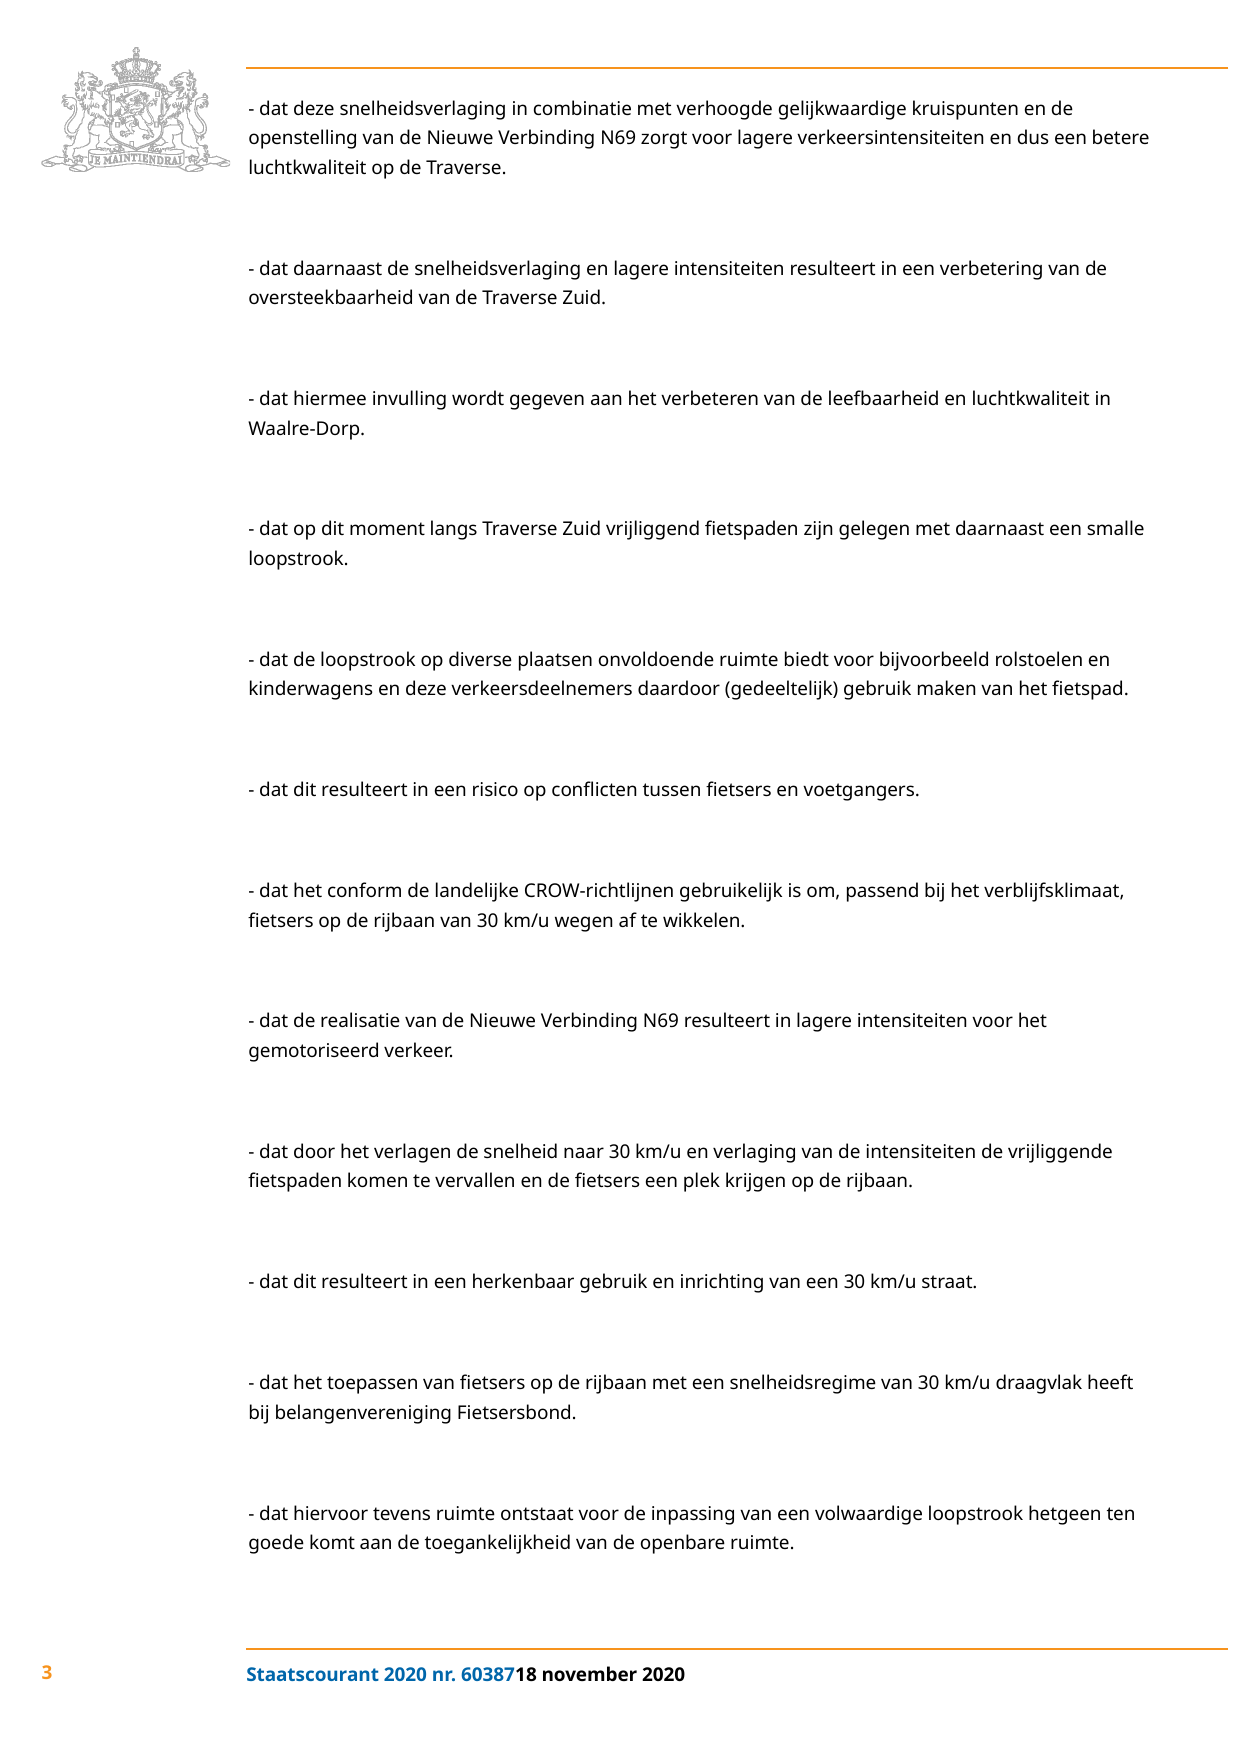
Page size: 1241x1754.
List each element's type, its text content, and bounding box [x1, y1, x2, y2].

text - dat het toepassen van fietsers op de rijbaan met een snelheidsregime van 30 km/u draagvlak heeft bij belangenvereniging Fietsersbond. [248, 1369, 1152, 1425]
text - dat de loopstrook op diverse plaatsen onvoldoende ruimte biedt voor bijvoorbeeld rolstoelen en kinderwagens en deze verkeersdeelnemers daardoor (gedeeltelijk) gebruik maken van het fietspad. [248, 646, 1152, 701]
text - dat op dit moment langs Traverse Zuid vrijliggend fietspaden zijn gelegen met daarnaast een smalle loopstrook. [248, 516, 1152, 571]
text - dat het conform de landelijke CROW-richtlijnen gebruikelijk is om, passend bij het verblijfsklimaat, fietsers op de rijbaan van 30 km/u wegen af te wikkelen. [248, 877, 1152, 933]
text - dat hiermee invulling wordt gegeven aan het verbeteren van de leefbaarheid en luchtkwaliteit in Waalre-Dorp. [248, 385, 1152, 441]
text - dat dit resulteert in een risico op conflicten tussen fietsers en voetgangers. [248, 776, 1152, 802]
text - dat deze snelheidsverlaging in combinatie met verhoogde gelijkwaardige kruispunten en de openstelling van de Nieuwe Verbinding N69 zorgt voor lagere verkeersintensiteiten en dus een betere luchtkwaliteit op de Traverse. [248, 95, 1152, 180]
text - dat door het verlagen de snelheid naar 30 km/u en verlaging van de intensiteiten de vrijliggende fietspaden komen te vervallen en de fietsers een plek krijgen op de rijbaan. [248, 1138, 1152, 1193]
text - dat daarnaast de snelheidsverlaging en lagere intensiteiten resulteert in een verbetering van de oversteekbaarheid van de Traverse Zuid. [248, 255, 1152, 310]
picture [41, 47, 231, 172]
text - dat hiervoor tevens ruimte ontstaat voor de inpassing van een volwaardige loopstrook hetgeen ten goede komt aan de toegankelijkheid van de openbare ruimte. [248, 1500, 1152, 1555]
text - dat dit resulteert in een herkenbaar gebruik en inrichting van een 30 km/u straat. [248, 1268, 1152, 1294]
text - dat de realisatie van de Nieuwe Verbinding N69 resulteert in lagere intensiteiten voor het gemotoriseerd verkeer. [248, 1008, 1152, 1063]
